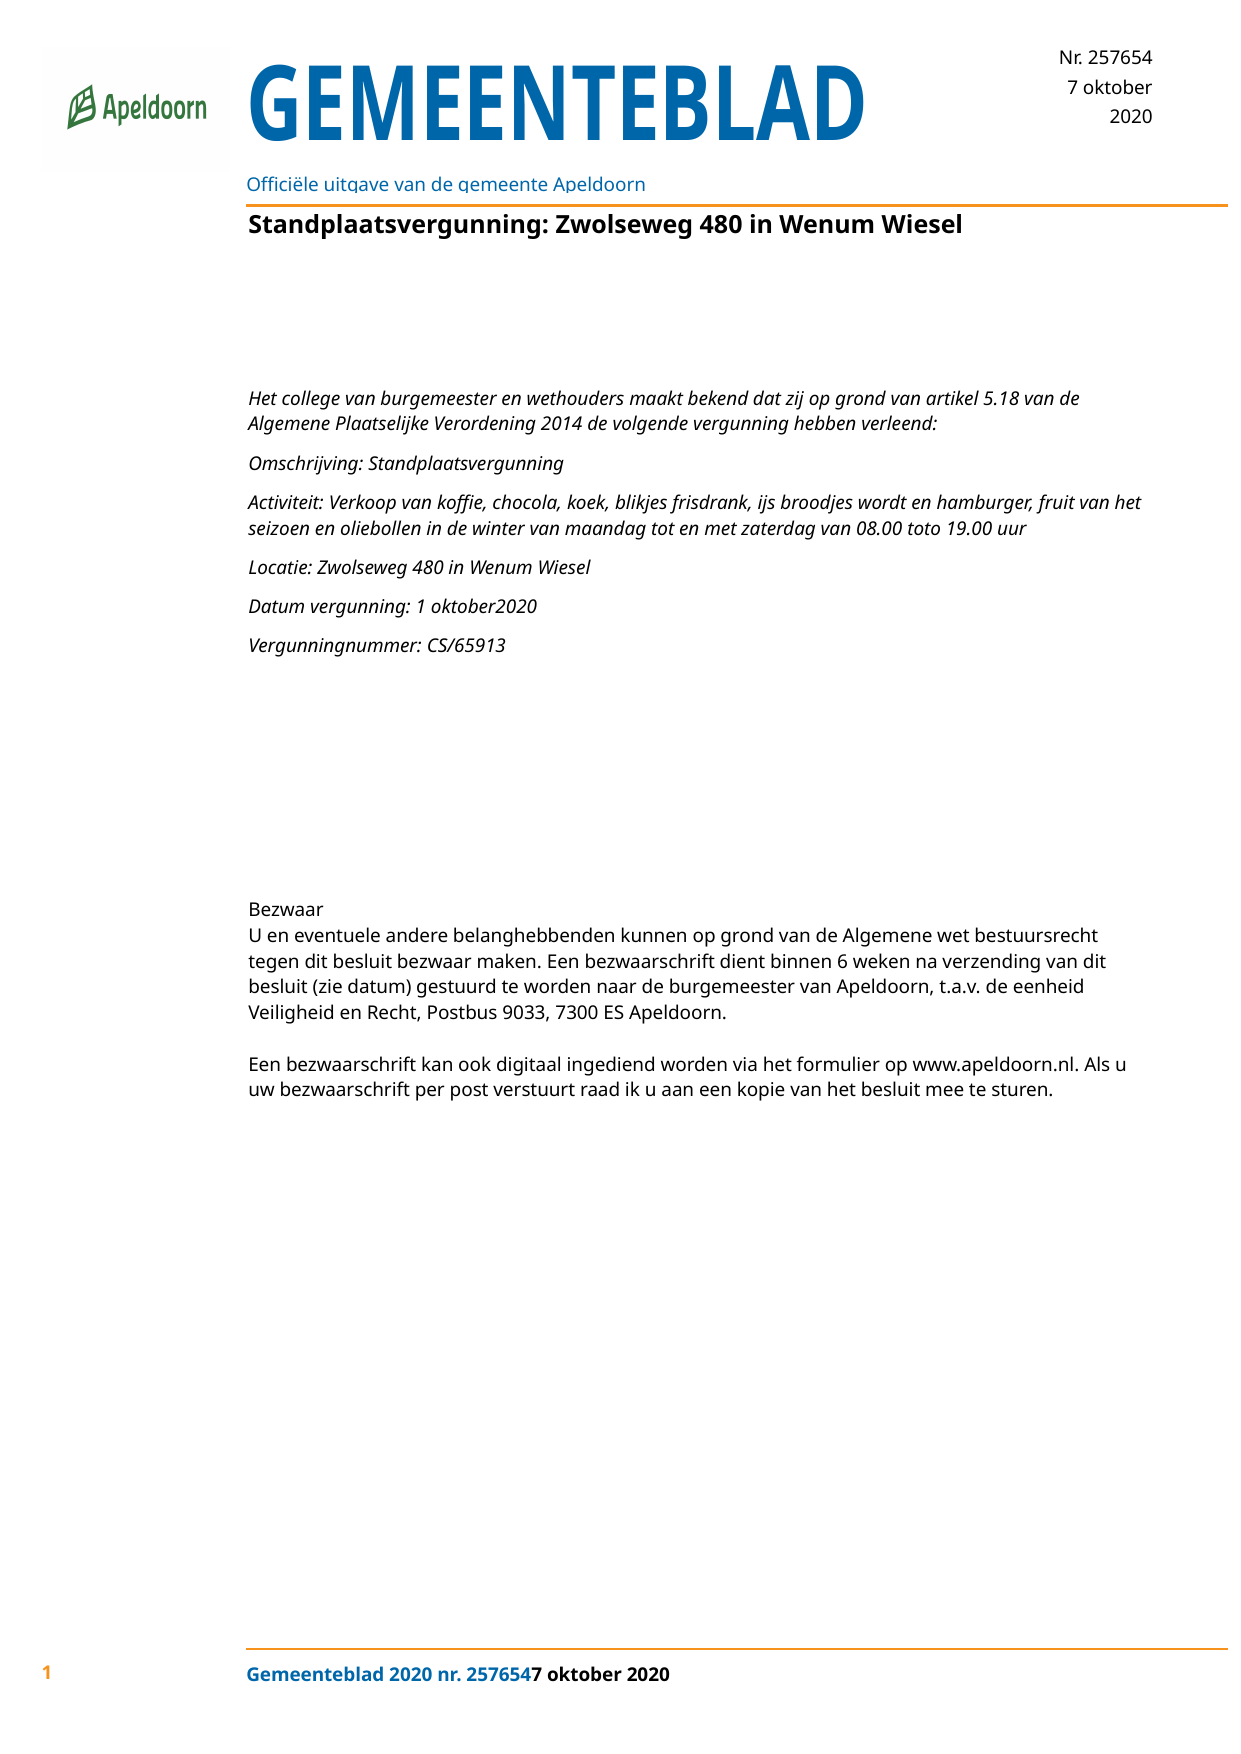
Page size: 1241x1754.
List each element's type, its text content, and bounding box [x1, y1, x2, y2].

text Het college van burgemeester en wethouders maakt bekend dat zij op grond van artikel 5.18 van de Algemene Plaatselijke Verordening 2014 de volgende vergunning hebben verleend: [248, 385, 1152, 436]
text Bezwaar [248, 897, 1152, 922]
text Datum vergunning: 1 oktober2020 [248, 593, 1152, 619]
text Een bezwaarschrift kan ook digitaal ingediend worden via het formulier op www.apeldoorn.nl. Als u uw bezwaarschrift per post verstuurt raad ik u aan een kopie van het besluit mee te sturen. [248, 1051, 1152, 1102]
picture [41, 47, 231, 172]
text Standplaatsvergunning: Zwolseweg 480 in Wenum Wiesel [248, 207, 1152, 241]
text Vergunningnummer: CS/65913 [248, 632, 1152, 658]
text Locatie: Zwolseweg 480 in Wenum Wiesel [248, 554, 1152, 580]
text Activiteit: Verkoop van koffie, chocola, koek, blikjes frisdrank, ijs broodjes wordt en hamburger, fruit van het seizoen en oliebollen in de winter van maandag tot en met zaterdag van 08.00 toto 19.00 uur [248, 489, 1152, 540]
text U en eventuele andere belanghebbenden kunnen op grond van de Algemene wet bestuursrecht tegen dit besluit bezwaar maken. Een bezwaarschrift dient binnen 6 weken na verzending van dit besluit (zie datum) gestuurd te worden naar de burgemeester van Apeldoorn, t.a.v. de eenheid Veiligheid en Recht, Postbus 9033, 7300 ES Apeldoorn. [248, 922, 1152, 1025]
text Omschrijving: Standplaatsvergunning [248, 450, 1152, 475]
